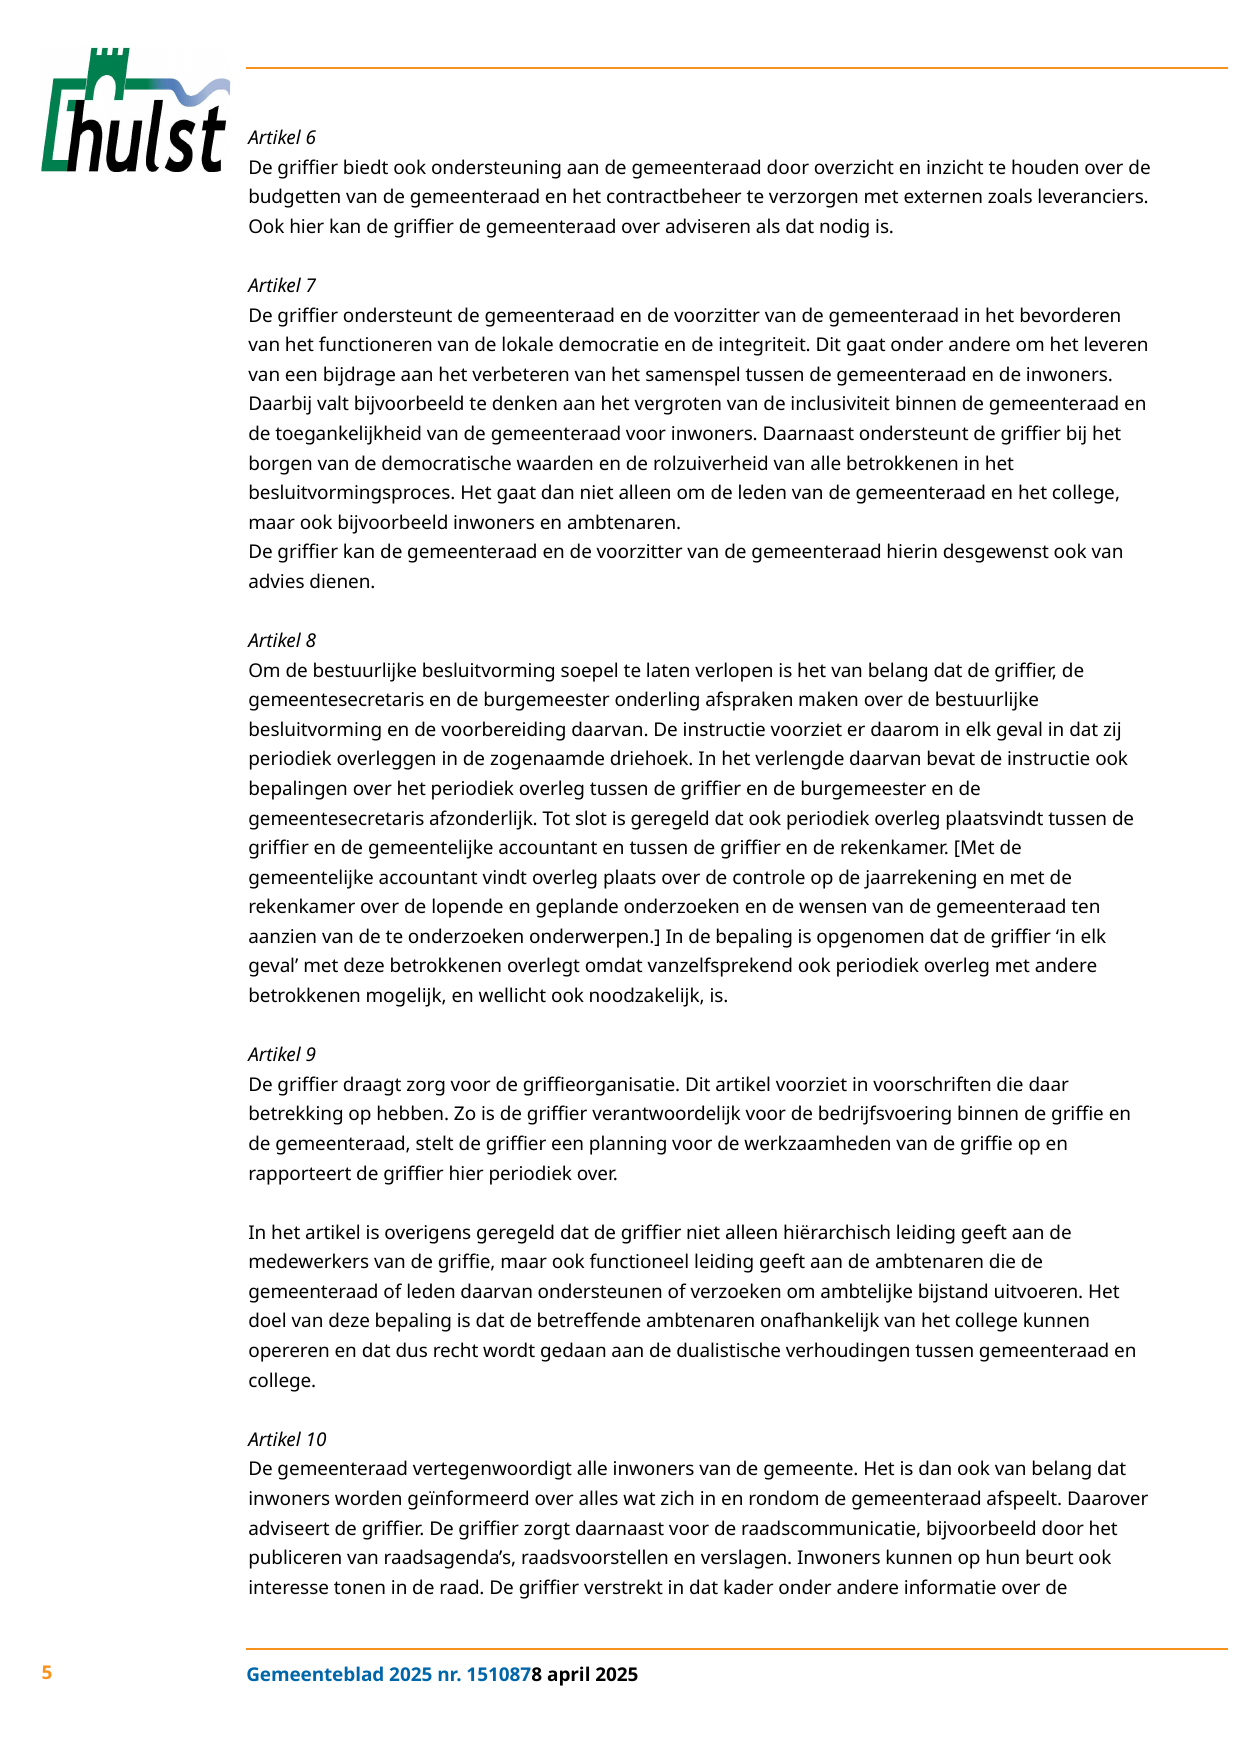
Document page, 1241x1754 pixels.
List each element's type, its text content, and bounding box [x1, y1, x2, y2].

text Artikel 10 [248, 1426, 1152, 1452]
text De gemeenteraad vertegenwoordigt alle inwoners van de gemeente. Het is dan ook van belang dat inwoners worden geïnformeerd over alles wat zich in en rondom de gemeenteraad afspeelt. Daarover adviseert de griffier. De griffier zorgt daarnaast voor de raadscommunicatie, bijvoorbeeld door het publiceren van raadsagenda’s, raadsvoorstellen en verslagen. Inwoners kunnen op hun beurt ook interesse tonen in de raad. De griffier verstrekt in dat kader onder andere informatie over de [248, 1456, 1152, 1600]
text De griffier biedt ook ondersteuning aan de gemeenteraad door overzicht en inzicht te houden over de budgetten van de gemeenteraad en het contractbeheer te verzorgen met externen zoals leveranciers. Ook hier kan de griffier de gemeenteraad over adviseren als dat nodig is. [248, 154, 1152, 239]
text In het artikel is overigens geregeld dat de griffier niet alleen hiërarchisch leiding geeft aan de medewerkers van de griffie, maar ook functioneel leiding geeft aan de ambtenaren die de gemeenteraad of leden daarvan ondersteunen of verzoeken om ambtelijke bijstand uitvoeren. Het doel van deze bepaling is dat de betreffende ambtenaren onafhankelijk van het college kunnen opereren en dat dus recht wordt gedaan aan de dualistische verhoudingen tussen gemeenteraad en college. [248, 1219, 1152, 1393]
text Artikel 6 [248, 124, 1152, 150]
text Artikel 7 [248, 272, 1152, 298]
text De griffier kan de gemeenteraad en de voorzitter van de gemeenteraad hierin desgewenst ook van advies dienen. [248, 538, 1152, 594]
text De griffier draagt zorg voor de griffieorganisatie. Dit artikel voorziet in voorschriften die daar betrekking op hebben. Zo is de griffier verantwoordelijk voor de bedrijfsvoering binnen de griffie en de gemeenteraad, stelt de griffier een planning voor de werkzaamheden van de griffie op en rapporteert de griffier hier periodiek over. [248, 1071, 1152, 1186]
text Om de bestuurlijke besluitvorming soepel te laten verlopen is het van belang dat de griffier, de gemeentesecretaris en de burgemeester onderling afspraken maken over de bestuurlijke besluitvorming en de voorbereiding daarvan. De instructie voorziet er daarom in elk geval in dat zij periodiek overleggen in de zogenaamde driehoek. In het verlengde daarvan bevat de instructie ook bepalingen over het periodiek overleg tussen de griffier en de burgemeester en de gemeentesecretaris afzonderlijk. Tot slot is geregeld dat ook periodiek overleg plaatsvindt tussen de griffier en de gemeentelijke accountant en tussen de griffier en de rekenkamer. [Met de gemeentelijke accountant vindt overleg plaats over de controle op de jaarrekening en met de rekenkamer over de lopende en geplande onderzoeken en de wensen van de gemeenteraad ten aanzien van de te onderzoeken onderwerpen.] In de bepaling is opgenomen dat de griffier ‘in elk geval’ met deze betrokkenen overlegt omdat vanzelfsprekend ook periodiek overleg met andere betrokkenen mogelijk, en wellicht ook noodzakelijk, is. [248, 657, 1152, 1008]
text Artikel 9 [248, 1041, 1152, 1067]
text De griffier ondersteunt de gemeenteraad en de voorzitter van de gemeenteraad in het bevorderen van het functioneren van de lokale democratie en de integriteit. Dit gaat onder andere om het leveren van een bijdrage aan het verbeteren van het samenspel tussen de gemeenteraad en de inwoners. Daarbij valt bijvoorbeeld te denken aan het vergroten van de inclusiviteit binnen de gemeenteraad en de toegankelijkheid van de gemeenteraad voor inwoners. Daarnaast ondersteunt de griffier bij het borgen van de democratische waarden en de rolzuiverheid van alle betrokkenen in het besluitvormingsproces. Het gaat dan niet alleen om de leden van de gemeenteraad en het college, maar ook bijvoorbeeld inwoners en ambtenaren. [248, 302, 1152, 535]
text Artikel 8 [248, 627, 1152, 653]
picture [41, 47, 231, 172]
